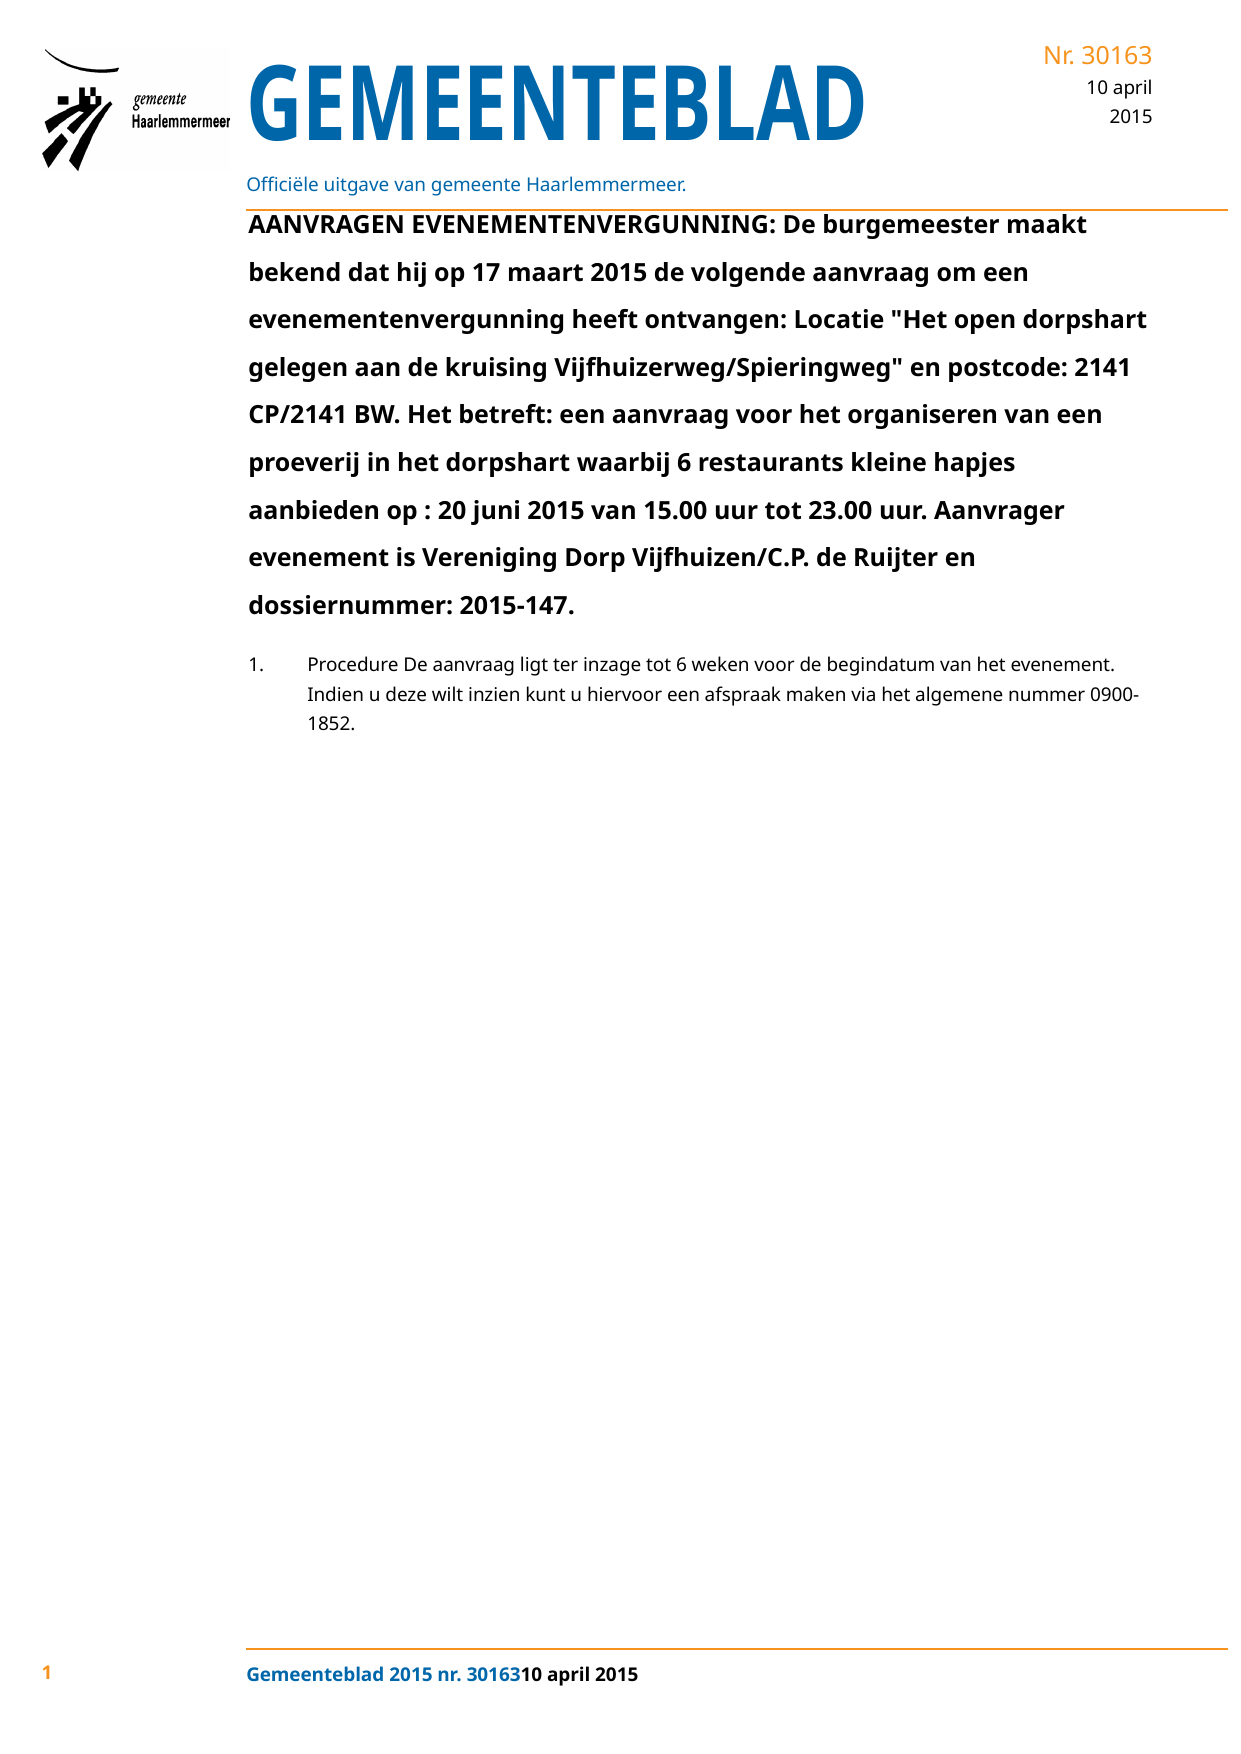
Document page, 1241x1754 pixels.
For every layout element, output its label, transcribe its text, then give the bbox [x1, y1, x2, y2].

text AANVRAGEN EVENEMENTENVERGUNNING: De burgemeester maakt bekend dat hij op 17 maart 2015 de volgende aanvraag om een evenementenvergunning heeft ontvangen: Locatie "Het open dorpshart gelegen aan de kruising Vijfhuizerweg/Spieringweg" en postcode: 2141 CP/2141 BW. Het betreft: een aanvraag voor het organiseren van een proeverij in het dorpshart waarbij 6 restaurants kleine hapjes aanbieden op : 20 juni 2015 van 15.00 uur tot 23.00 uur. Aanvrager evenement is Vereniging Dorp Vijfhuizen/C.P. de Ruijter en dossiernummer: 2015-147. [248, 211, 1152, 622]
picture [41, 47, 231, 172]
list Procedure De aanvraag ligt ter inzage tot 6 weken voor de begindatum van het evenement. Indien u deze wilt inzien kunt u hiervoor een afspraak maken via het algemene nummer 0900-1852. [248, 651, 1152, 736]
